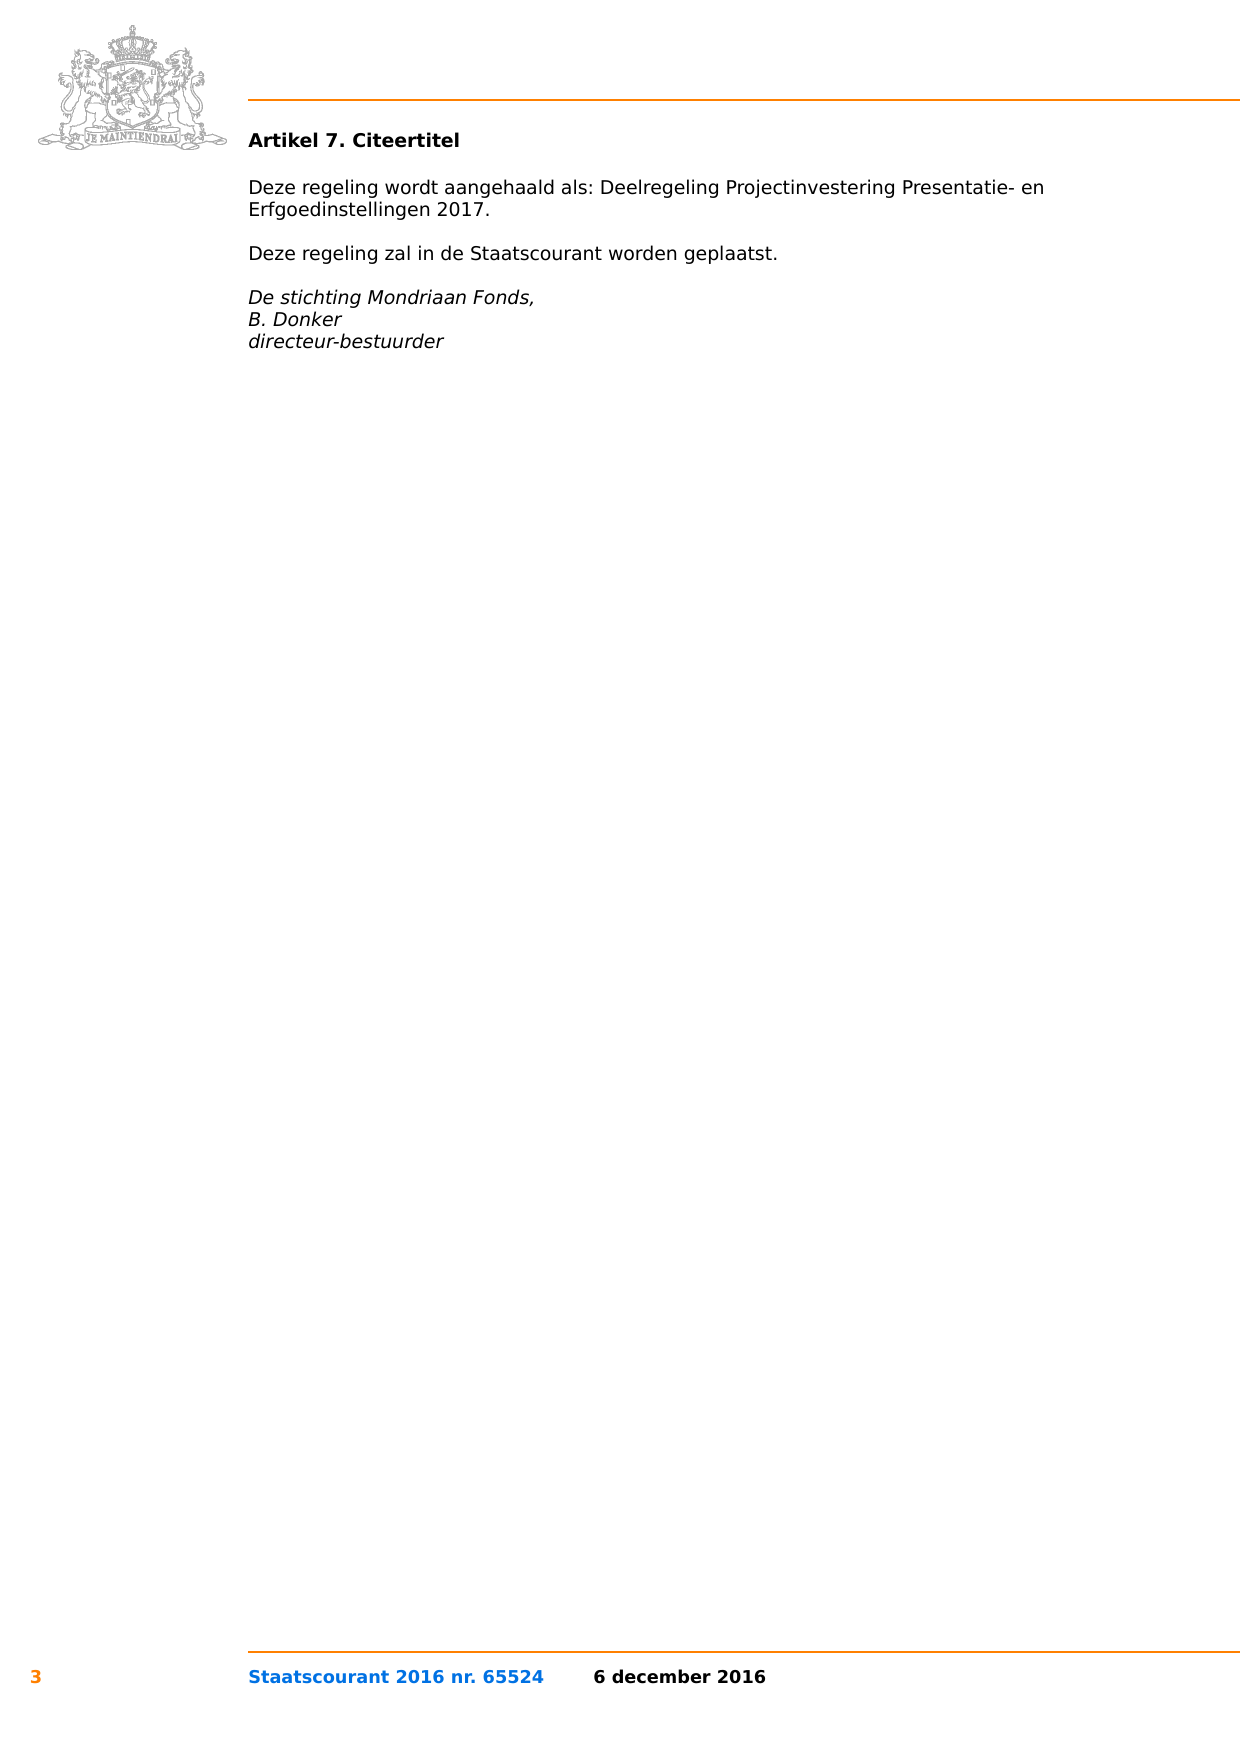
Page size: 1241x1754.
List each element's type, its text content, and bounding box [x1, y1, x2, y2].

text Deze regeling zal in de Staatscourant worden geplaatst. [248, 243, 1163, 265]
text De stichting Mondriaan Fonds, B. Donker directeur-bestuurder [248, 287, 1163, 352]
text Deze regeling wordt aangehaald als: Deelregeling Projectinvestering Presentatie- en Erfgoedinstellingen 2017. [248, 177, 1163, 221]
subtitle Artikel 7. Citeertitel [248, 130, 1163, 152]
picture [38, 25, 227, 150]
